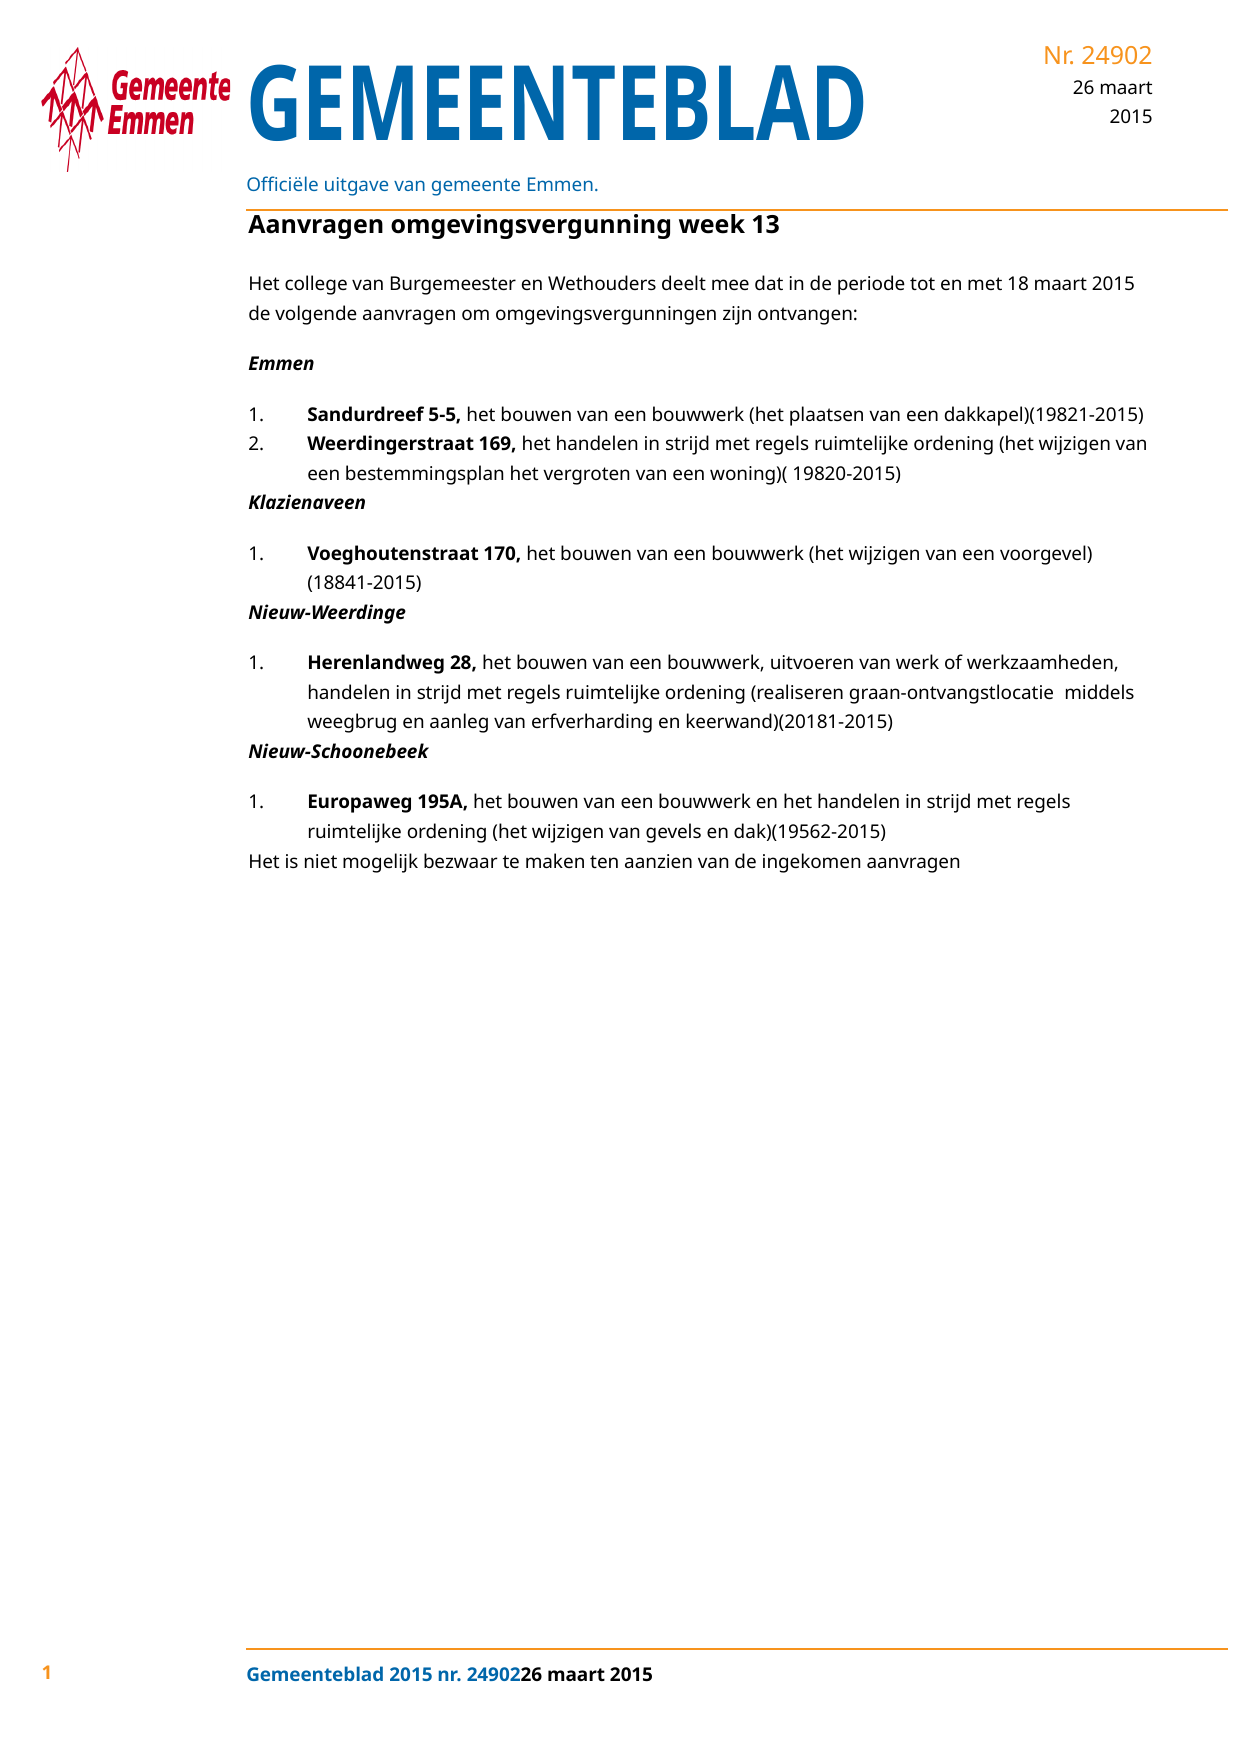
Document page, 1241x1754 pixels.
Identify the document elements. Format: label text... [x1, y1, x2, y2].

list Europaweg 195A, het bouwen van een bouwwerk en het handelen in strijd met regels ruimtelijke ordening (het wijzigen van gevels en dak)(19562-2015) [248, 789, 1152, 844]
text Aanvragen omgevingsvergunning week 13 [248, 211, 1152, 241]
list Sandurdreef 5-5, het bouwen van een bouwwerk (het plaatsen van een dakkapel)(19821-2015) [248, 401, 1152, 426]
text Het is niet mogelijk bezwaar te maken ten aanzien van de ingekomen aanvragen [248, 848, 1152, 873]
list Voeghoutenstraat 170, het bouwen van een bouwwerk (het wijzigen van een voorgevel)(18841-2015) [248, 540, 1152, 595]
picture [41, 47, 231, 172]
list Herenlandweg 28, het bouwen van een bouwwerk, uitvoeren van werk of werkzaamheden, handelen in strijd met regels ruimtelijke ordening (realiseren graan-ontvangstlocatie middels weegbrug en aanleg van erfverharding en keerwand)(20181-2015) [248, 649, 1152, 734]
text Het college van Burgemeester en Wethouders deelt mee dat in de periode tot en met 18 maart 2015 de volgende aanvragen om omgevingsvergunningen zijn ontvangen: [248, 270, 1152, 326]
text Nieuw-Weerdinge [248, 599, 1152, 625]
text Emmen [248, 350, 1152, 376]
text Klazienaveen [248, 489, 1152, 515]
text Nieuw-Schoonebeek [248, 738, 1152, 764]
list Weerdingerstraat 169, het handelen in strijd met regels ruimtelijke ordening (het wijzigen van een bestemmingsplan het vergroten van een woning)( 19820-2015) [248, 430, 1152, 486]
